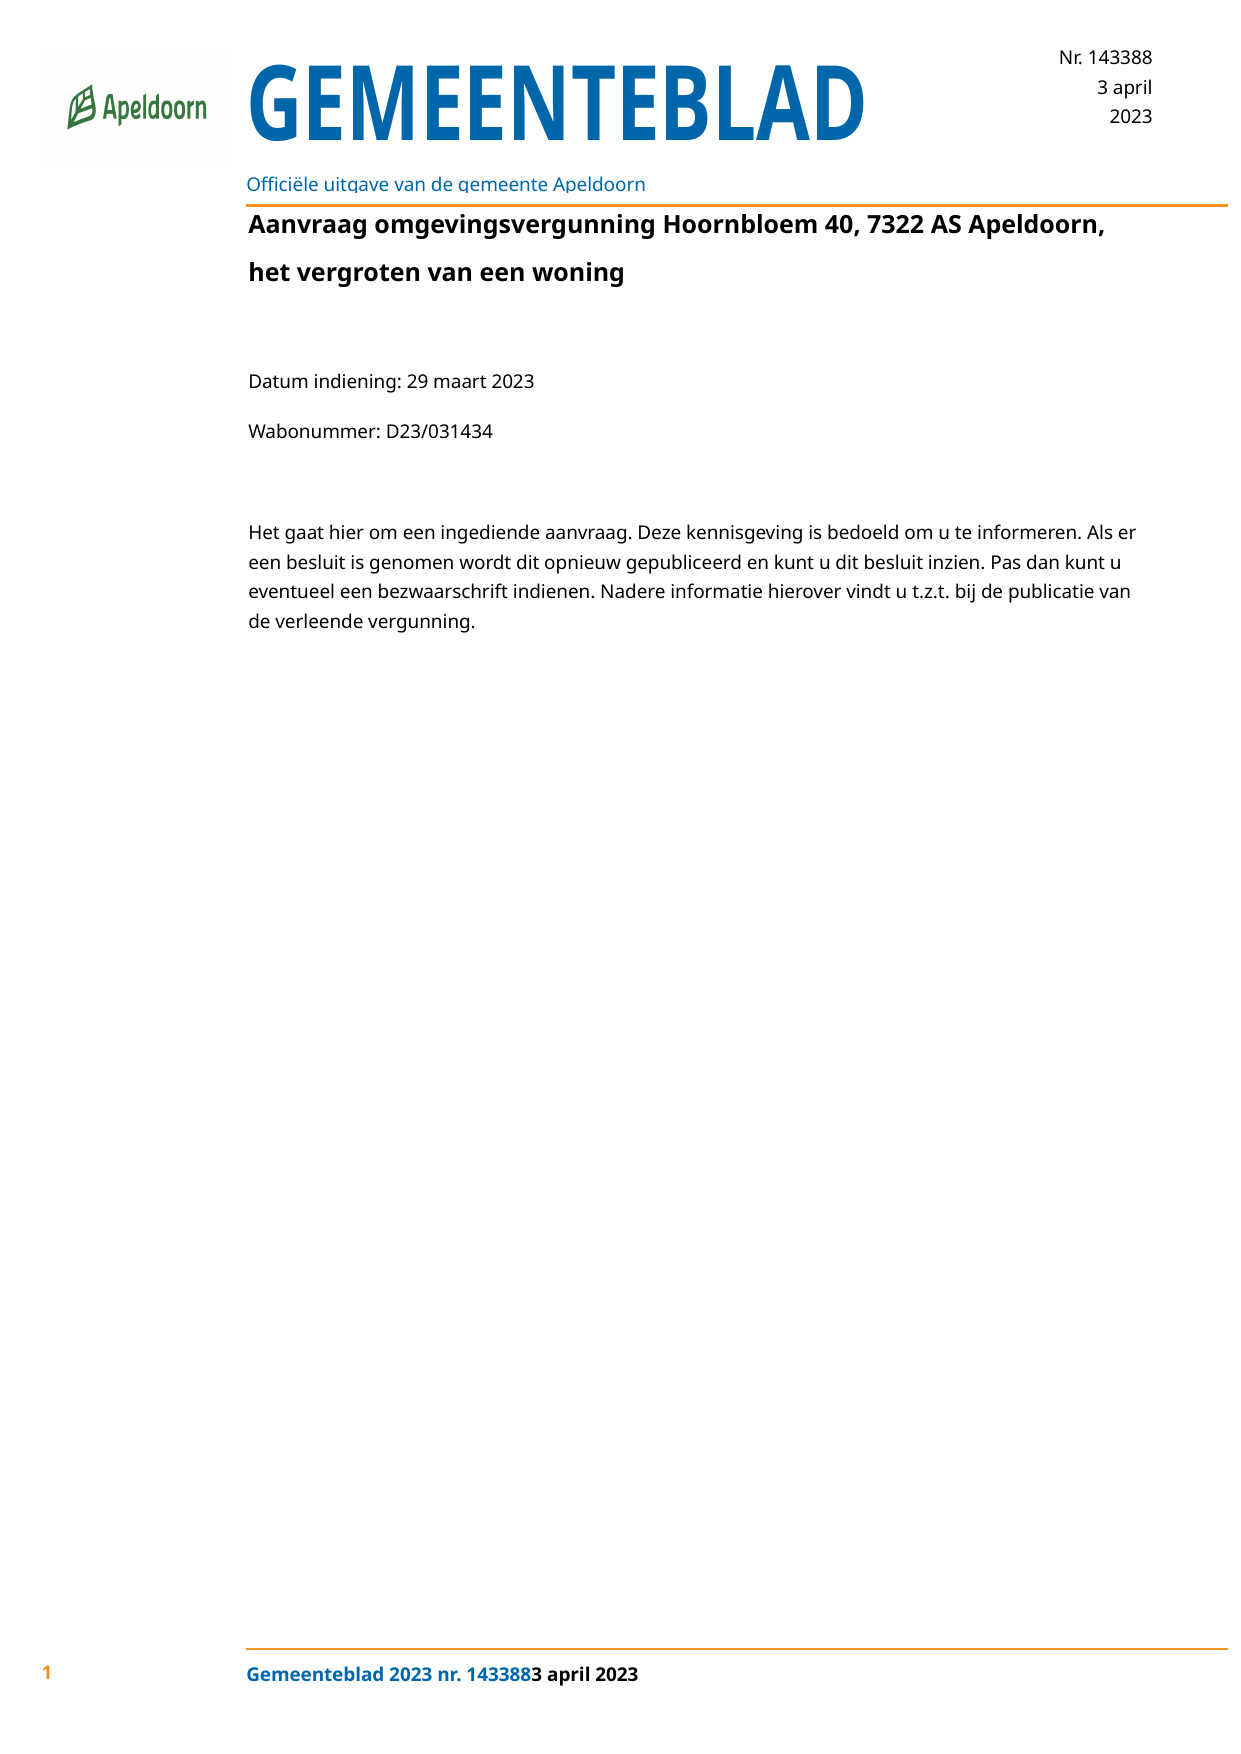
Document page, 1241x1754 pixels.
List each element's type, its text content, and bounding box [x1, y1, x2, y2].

text Datum indiening: 29 maart 2023 [248, 368, 1152, 394]
text Aanvraag omgevingsvergunning Hoornbloem 40, 7322 AS Apeldoorn, het vergroten van een woning [248, 207, 1152, 288]
text Wabonummer: D23/031434 [248, 419, 1152, 444]
text Het gaat hier om een ingediende aanvraag. Deze kennisgeving is bedoeld om u te informeren. Als er een besluit is genomen wordt dit opnieuw gepubliceerd en kunt u dit besluit inzien. Pas dan kunt u eventueel een bezwaarschrift indienen. Nadere informatie hierover vindt u t.z.t. bij de publicatie van de verleende vergunning. [248, 519, 1152, 634]
picture [41, 47, 231, 172]
